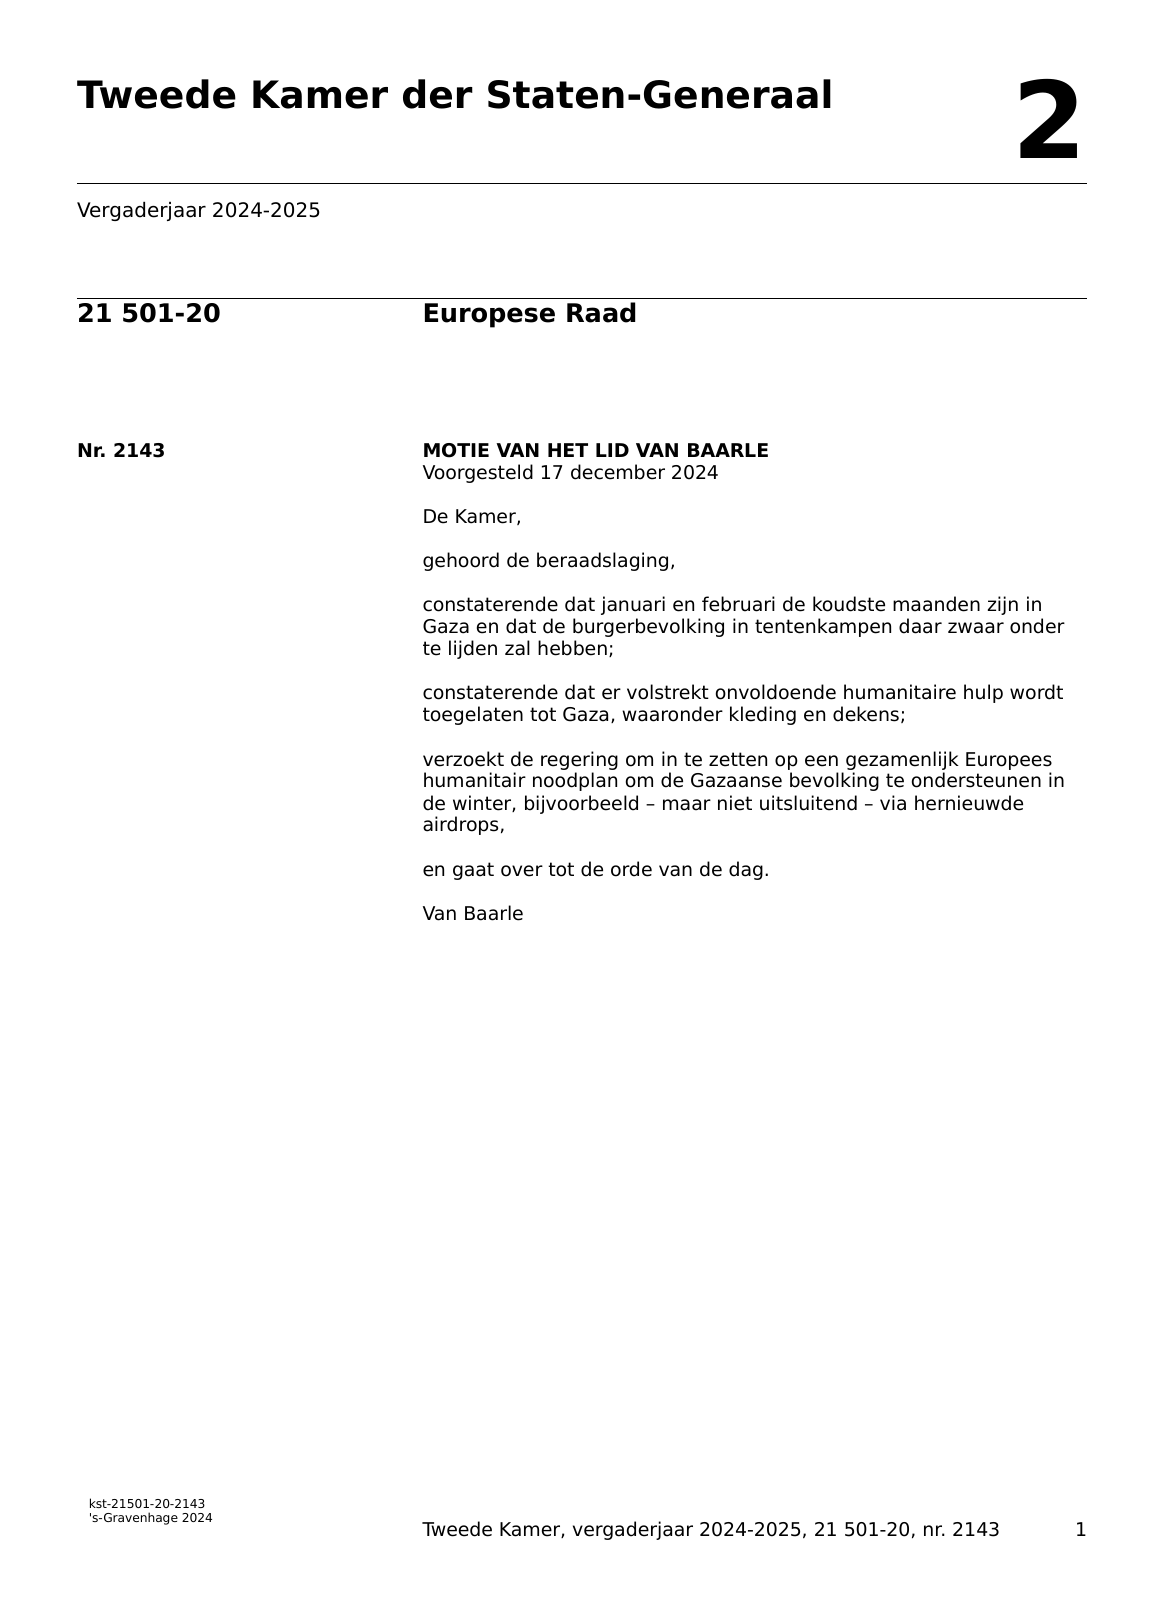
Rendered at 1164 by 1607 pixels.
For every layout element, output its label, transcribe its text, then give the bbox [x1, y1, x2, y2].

text kst-21501-20-2143 [88, 1497, 323, 1511]
text Voorgesteld 17 december 2024 [422, 462, 1087, 484]
table_header Tweede Kamer der Staten-Generaal [77, 59, 886, 183]
subtitle 21 501-20 Europese Raad [77, 299, 1087, 329]
text constaterende dat er volstrekt onvoldoende humanitaire hulp wordt toegelaten tot Gaza, waaronder kleding en dekens; [422, 682, 1087, 726]
text en gaat over tot de orde van de dag. [422, 858, 1087, 881]
text gehoord de beraadslaging, [422, 550, 1087, 572]
subtitle Nr. 2143 MOTIE VAN HET LID VAN BAARLE [77, 440, 1087, 462]
text De Kamer, [422, 506, 1087, 528]
text Van Baarle [422, 903, 1087, 925]
text verzoekt de regering om in te zetten op een gezamenlijk Europees humanitair noodplan om de Gazaanse bevolking te ondersteunen in de winter, bijvoorbeeld – maar niet uitsluitend – via hernieuwde airdrops, [422, 748, 1087, 836]
text constaterende dat januari en februari de koudste maanden zijn in Gaza en dat de burgerbevolking in tentenkampen daar zwaar onder te lijden zal hebben; [422, 594, 1087, 660]
text 's-Gravenhage 2024 [88, 1511, 323, 1525]
table_cell Vergaderjaar 2024-2025 [77, 184, 1087, 298]
table_header 2 [886, 59, 1087, 183]
